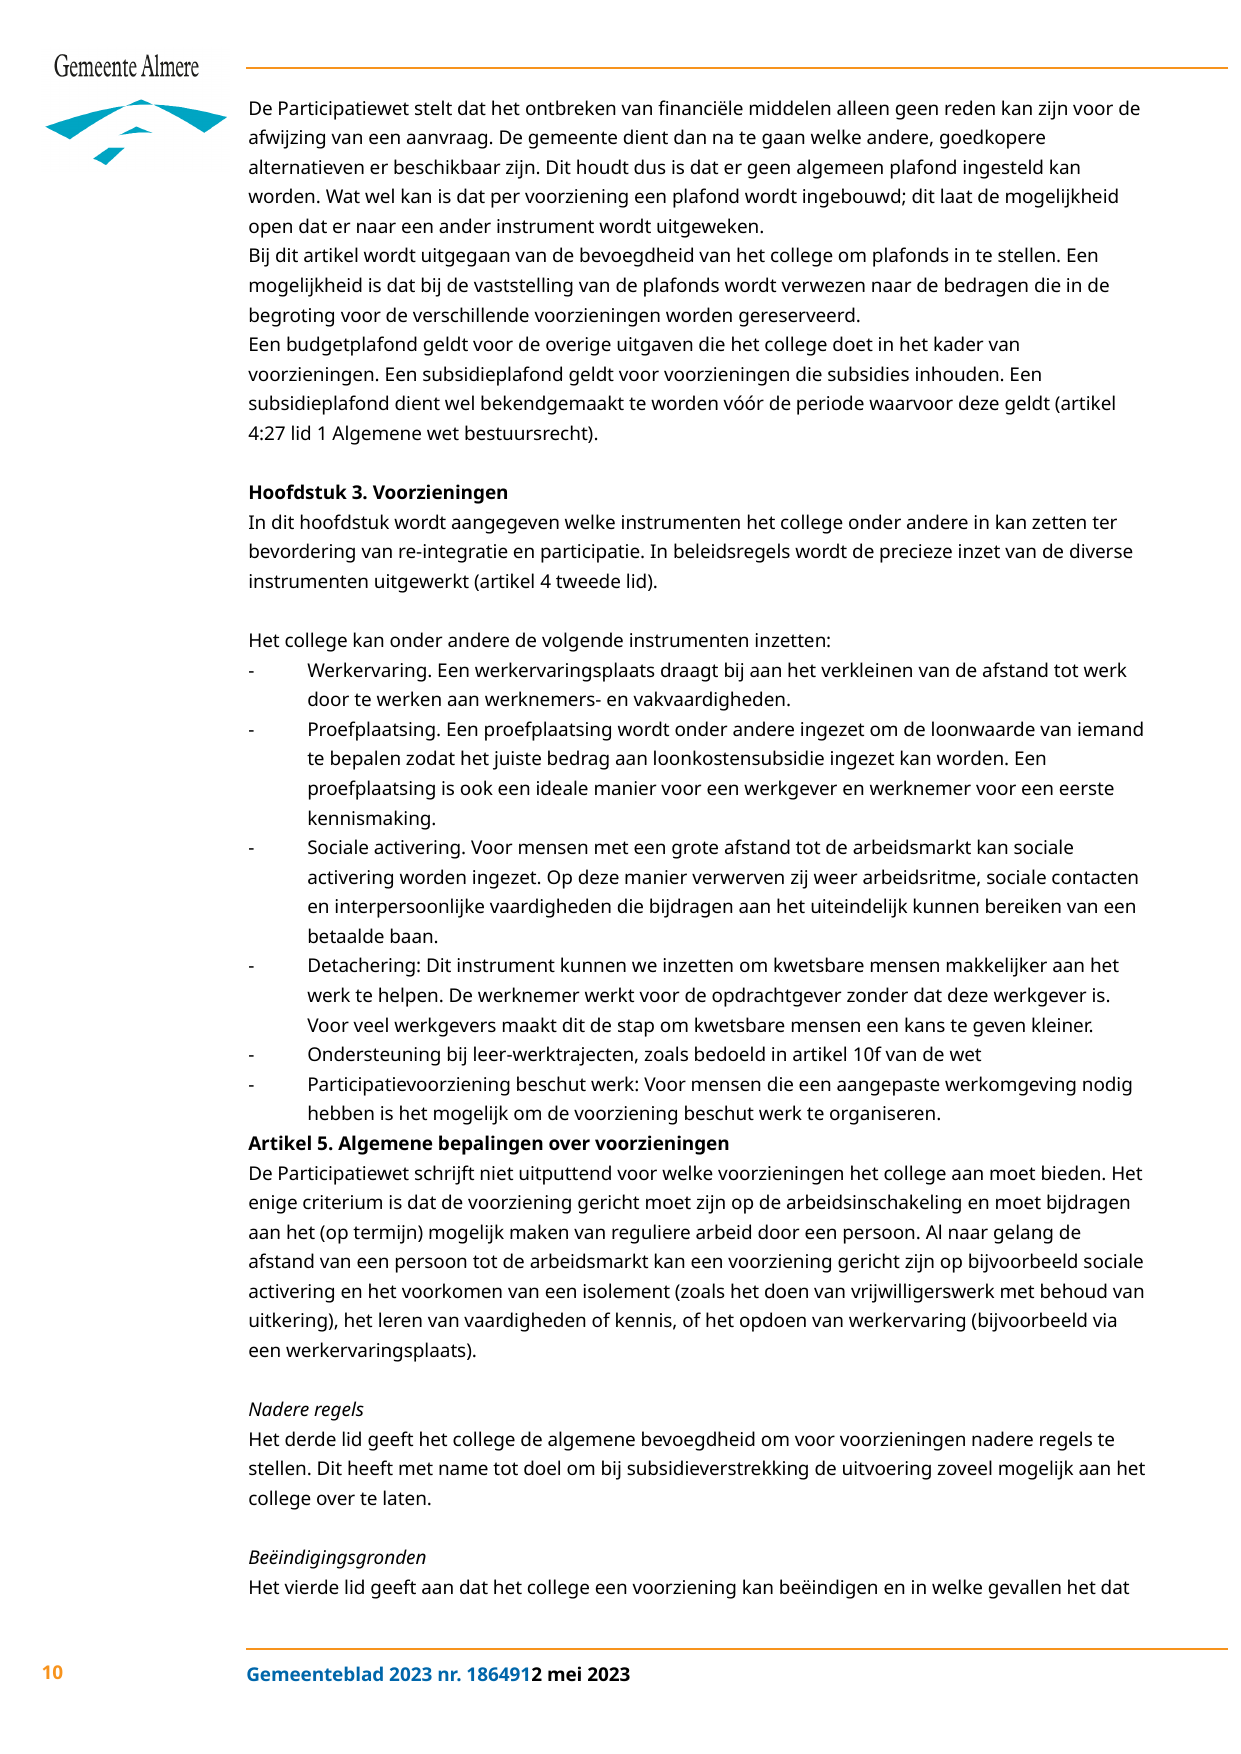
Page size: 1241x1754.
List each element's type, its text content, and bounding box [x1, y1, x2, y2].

list Detachering: Dit instrument kunnen we inzetten om kwetsbare mensen makkelijker aan het werk te helpen. De werknemer werkt voor de opdrachtgever zonder dat deze werkgever is. Voor veel werkgevers maakt dit de stap om kwetsbare mensen een kans te geven kleiner. [248, 953, 1152, 1038]
text De Participatiewet stelt dat het ontbreken van financiële middelen alleen geen reden kan zijn voor de afwijzing van een aanvraag. De gemeente dient dan na te gaan welke andere, goedkopere alternatieven er beschikbaar zijn. Dit houdt dus is dat er geen algemeen plafond ingesteld kan worden. Wat wel kan is dat per voorziening een plafond wordt ingebouwd; dit laat de mogelijkheid open dat er naar een ander instrument wordt uitgeweken. [248, 95, 1152, 239]
text Het vierde lid geeft aan dat het college een voorziening kan beëindigen en in welke gevallen het dat [248, 1574, 1152, 1600]
picture [41, 47, 231, 172]
text Bij dit artikel wordt uitgegaan van de bevoegdheid van het college om plafonds in te stellen. Een mogelijkheid is dat bij de vaststelling van de plafonds wordt verwezen naar de bedragen die in de begroting voor de verschillende voorzieningen worden gereserveerd. [248, 243, 1152, 328]
text Het college kan onder andere de volgende instrumenten inzetten: [248, 627, 1152, 653]
list Proefplaatsing. Een proefplaatsing wordt onder andere ingezet om de loonwaarde van iemand te bepalen zodat het juiste bedrag aan loonkostensubsidie ingezet kan worden. Een proefplaatsing is ook een ideale manier voor een werkgever en werknemer voor een eerste kennismaking. [248, 716, 1152, 831]
text De Participatiewet schrijft niet uitputtend voor welke voorzieningen het college aan moet bieden. Het enige criterium is dat de voorziening gericht moet zijn op de arbeidsinschakeling en moet bijdragen aan het (op termijn) mogelijk maken van reguliere arbeid door een persoon. Al naar gelang de afstand van een persoon tot de arbeidsmarkt kan een voorziening gericht zijn op bijvoorbeeld sociale activering en het voorkomen van een isolement (zoals het doen van vrijwilligerswerk met behoud van uitkering), het leren van vaardigheden of kennis, of het opdoen van werkervaring (bijvoorbeeld via een werkervaringsplaats). [248, 1160, 1152, 1363]
list Participatievoorziening beschut werk: Voor mensen die een aangepaste werkomgeving nodig hebben is het mogelijk om de voorziening beschut werk te organiseren. [248, 1071, 1152, 1126]
text Hoofdstuk 3. Voorzieningen [248, 479, 1152, 505]
text Een budgetplafond geldt voor de overige uitgaven die het college doet in het kader van voorzieningen. Een subsidieplafond geldt voor voorzieningen die subsidies inhouden. Een subsidieplafond dient wel bekendgemaakt te worden vóór de periode waarvoor deze geldt (artikel 4:27 lid 1 Algemene wet bestuursrecht). [248, 331, 1152, 446]
text In dit hoofdstuk wordt aangegeven welke instrumenten het college onder andere in kan zetten ter bevordering van re-integratie en participatie. In beleidsregels wordt de precieze inzet van de diverse instrumenten uitgewerkt (artikel 4 tweede lid). [248, 509, 1152, 594]
text Het derde lid geeft het college de algemene bevoegdheid om voor voorzieningen nadere regels te stellen. Dit heeft met name tot doel om bij subsidieverstrekking de uitvoering zoveel mogelijk aan het college over te laten. [248, 1426, 1152, 1511]
text Nadere regels [248, 1396, 1152, 1422]
list Sociale activering. Voor mensen met een grote afstand tot de arbeidsmarkt kan sociale activering worden ingezet. Op deze manier verwerven zij weer arbeidsritme, sociale contacten en interpersoonlijke vaardigheden die bijdragen aan het uiteindelijk kunnen bereiken van een betaalde baan. [248, 834, 1152, 949]
text Beëindigingsgronden [248, 1544, 1152, 1570]
text Artikel 5. Algemene bepalingen over voorzieningen [248, 1130, 1152, 1156]
list Werkervaring. Een werkervaringsplaats draagt bij aan het verkleinen van de afstand tot werk door te werken aan werknemers- en vakvaardigheden. [248, 657, 1152, 712]
list Ondersteuning bij leer-werktrajecten, zoals bedoeld in artikel 10f van de wet [248, 1041, 1152, 1067]
